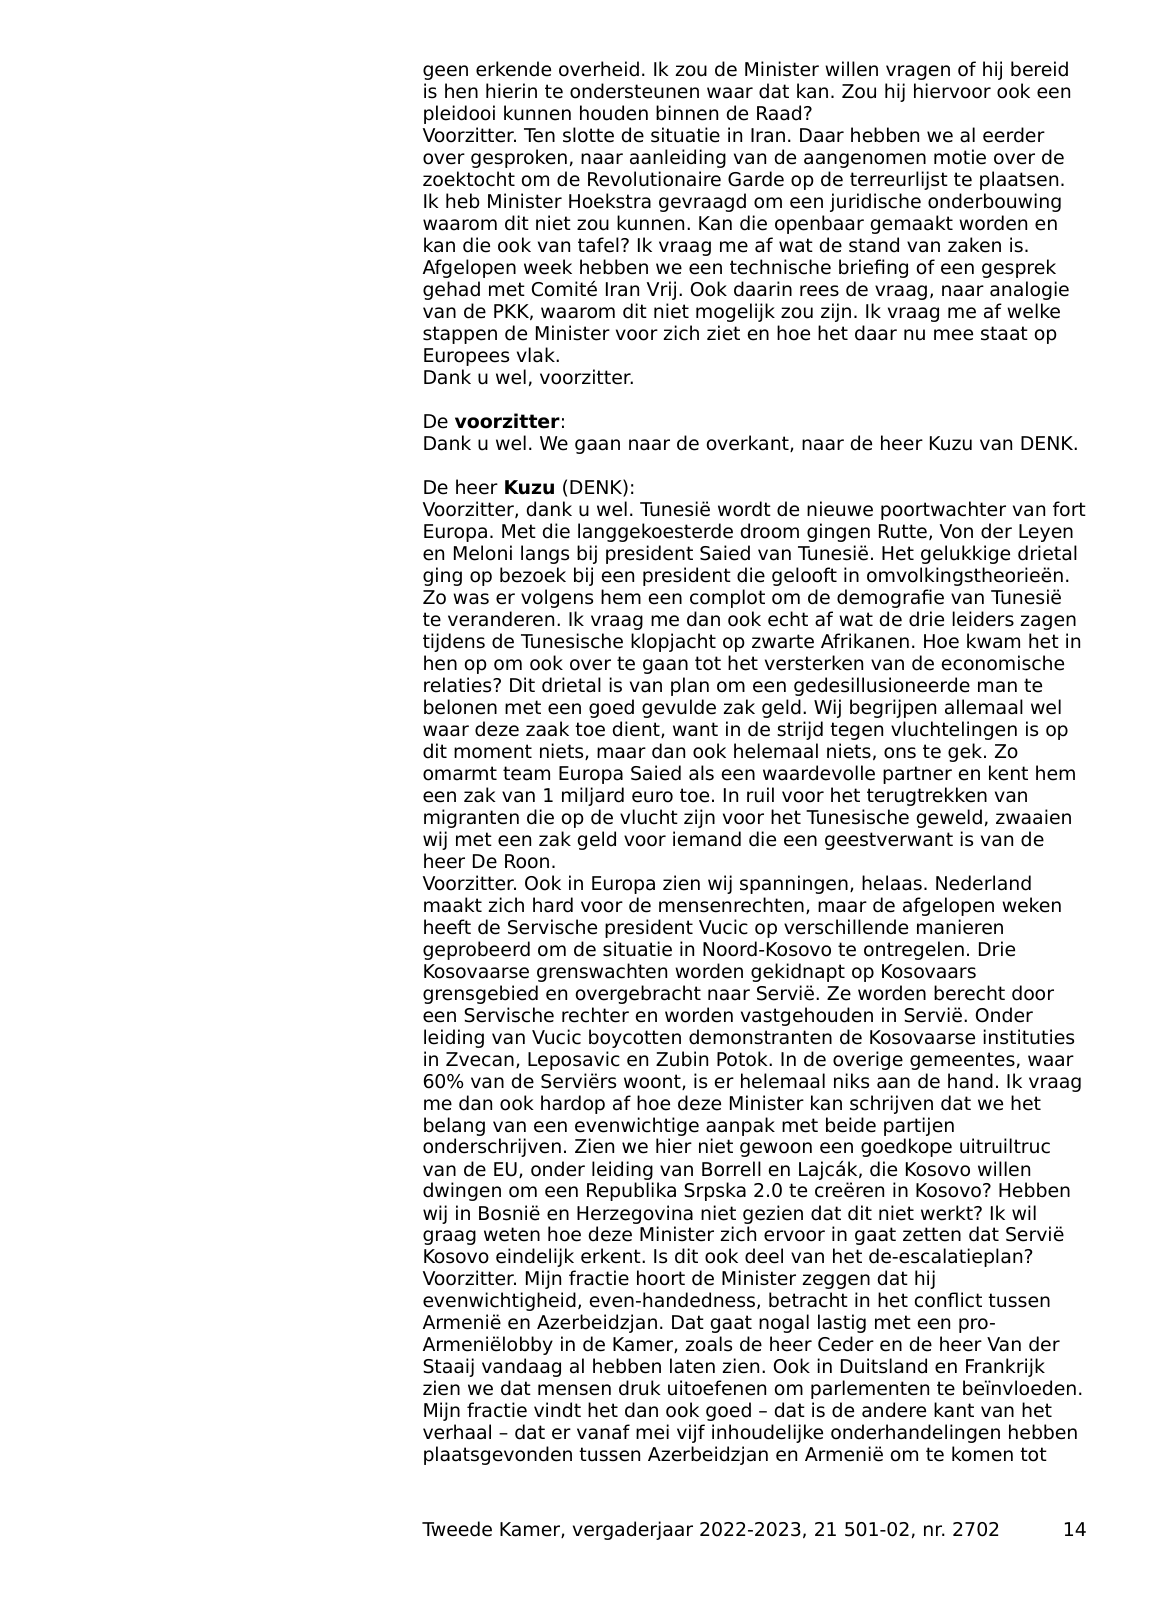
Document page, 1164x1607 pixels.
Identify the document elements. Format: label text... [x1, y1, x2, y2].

text Voorzitter, dank u wel. Tunesië wordt de nieuwe poortwachter van fort Europa. Met die langgekoesterde droom gingen Rutte, Von der Leyen en Meloni langs bij president Saied van Tunesië. Het gelukkige drietal ging op bezoek bij een president die gelooft in omvolkingstheorieën. Zo was er volgens hem een complot om de demografie van Tunesië te veranderen. Ik vraag me dan ook echt af wat de drie leiders zagen tijdens de Tunesische klopjacht op zwarte Afrikanen. Hoe kwam het in hen op om ook over te gaan tot het versterken van de economische relaties? Dit drietal is van plan om een gedesillusioneerde man te belonen met een goed gevulde zak geld. Wij begrijpen allemaal wel waar deze zaak toe dient, want in de strijd tegen vluchtelingen is op dit moment niets, maar dan ook helemaal niets, ons te gek. Zo omarmt team Europa Saied als een waardevolle partner en kent hem een zak van 1 miljard euro toe. In ruil voor het terugtrekken van migranten die op de vlucht zijn voor het Tunesische geweld, zwaaien wij met een zak geld voor iemand die een geestverwant is van de heer De Roon. [422, 499, 1087, 873]
text Dank u wel, voorzitter. [422, 367, 1087, 389]
text geen erkende overheid. Ik zou de Minister willen vragen of hij bereid is hen hierin te ondersteunen waar dat kan. Zou hij hiervoor ook een pleidooi kunnen houden binnen de Raad? [422, 59, 1087, 125]
text Voorzitter. Ten slotte de situatie in Iran. Daar hebben we al eerder over gesproken, naar aanleiding van de aangenomen motie over de zoektocht om de Revolutionaire Garde op de terreurlijst te plaatsen. Ik heb Minister Hoekstra gevraagd om een juridische onderbouwing waarom dit niet zou kunnen. Kan die openbaar gemaakt worden en kan die ook van tafel? Ik vraag me af wat de stand van zaken is. Afgelopen week hebben we een technische briefing of een gesprek gehad met Comité Iran Vrij. Ook daarin rees de vraag, naar analogie van de PKK, waarom dit niet mogelijk zou zijn. Ik vraag me af welke stappen de Minister voor zich ziet en hoe het daar nu mee staat op Europees vlak. [422, 125, 1087, 367]
text Dank u wel. We gaan naar de overkant, naar de heer Kuzu van DENK. [422, 433, 1087, 455]
text Voorzitter. Ook in Europa zien wij spanningen, helaas. Nederland maakt zich hard voor de mensenrechten, maar de afgelopen weken heeft de Servische president Vucic op verschillende manieren geprobeerd om de situatie in Noord-Kosovo te ontregelen. Drie Kosovaarse grenswachten worden gekidnapt op Kosovaars grensgebied en overgebracht naar Servië. Ze worden berecht door een Servische rechter en worden vastgehouden in Servië. Onder leiding van Vucic boycotten demonstranten de Kosovaarse instituties in Zvecan, Leposavic en Zubin Potok. In de overige gemeentes, waar 60% van de Serviërs woont, is er helemaal niks aan de hand. Ik vraag me dan ook hardop af hoe deze Minister kan schrijven dat we het belang van een evenwichtige aanpak met beide partijen onderschrijven. Zien we hier niet gewoon een goedkope uitruiltruc van de EU, onder leiding van Borrell en Lajcák, die Kosovo willen dwingen om een Republika Srpska 2.0 te creëren in Kosovo? Hebben wij in Bosnië en Herzegovina niet gezien dat dit niet werkt? Ik wil graag weten hoe deze Minister zich ervoor in gaat zetten dat Servië Kosovo eindelijk erkent. Is dit ook deel van het de-escalatieplan? [422, 873, 1087, 1268]
text De heer Kuzu (DENK): [422, 477, 1087, 499]
text Voorzitter. Mijn fractie hoort de Minister zeggen dat hij evenwichtigheid, even-handedness, betracht in het conflict tussen Armenië en Azerbeidzjan. Dat gaat nogal lastig met een pro-Armeniëlobby in de Kamer, zoals de heer Ceder en de heer Van der Staaij vandaag al hebben laten zien. Ook in Duitsland en Frankrijk zien we dat mensen druk uitoefenen om parlementen te beïnvloeden. Mijn fractie vindt het dan ook goed – dat is de andere kant van het verhaal – dat er vanaf mei vijf inhoudelijke onderhandelingen hebben plaatsgevonden tussen Azerbeidzjan en Armenië om te komen tot [422, 1268, 1087, 1466]
text De voorzitter: [422, 411, 1087, 433]
